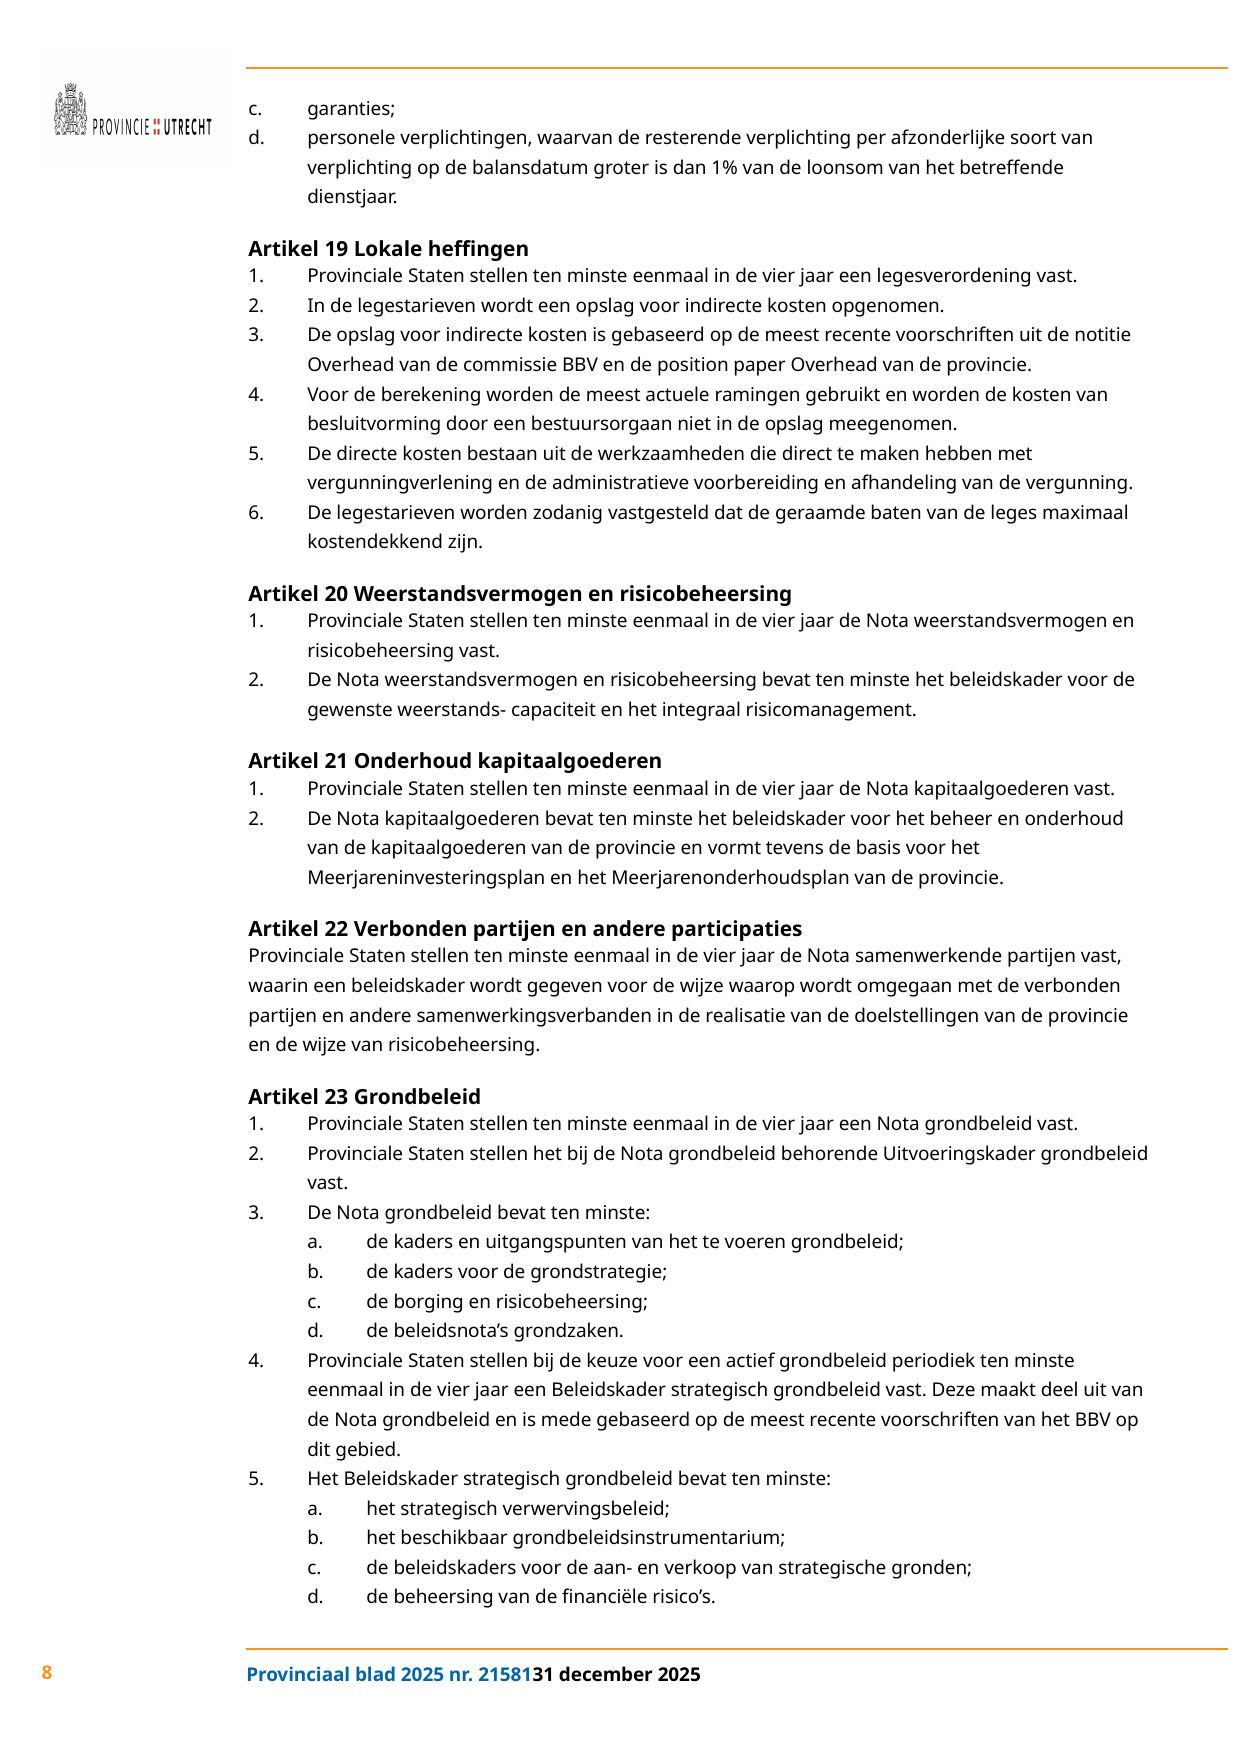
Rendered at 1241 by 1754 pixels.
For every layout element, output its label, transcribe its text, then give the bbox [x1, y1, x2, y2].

picture [41, 47, 231, 172]
list De Nota kapitaalgoederen bevat ten minste het beleidskader voor het beheer en onderhoud van de kapitaalgoederen van de provincie en vormt tevens de basis voor het Meerjareninvesteringsplan en het Meerjarenonderhoudsplan van de provincie. [248, 805, 1152, 889]
text Artikel 19 Lokale heffingen [248, 234, 1152, 262]
list Provinciale Staten stellen ten minste eenmaal in de vier jaar de Nota kapitaalgoederen vast. [248, 775, 1152, 801]
list de kaders en uitgangspunten van het te voeren grondbeleid; [307, 1229, 1152, 1254]
list Provinciale Staten stellen ten minste eenmaal in de vier jaar een Nota grondbeleid vast. [248, 1110, 1152, 1136]
list De legestarieven worden zodanig vastgesteld dat de geraamde baten van de leges maximaal kostendekkend zijn. [248, 499, 1152, 554]
list De Nota weerstandsvermogen en risicobeheersing bevat ten minste het beleidskader voor de gewenste weerstands- capaciteit en het integraal risicomanagement. [248, 667, 1152, 722]
list In de legestarieven wordt een opslag voor indirecte kosten opgenomen. [248, 292, 1152, 318]
text Provinciale Staten stellen ten minste eenmaal in de vier jaar de Nota samenwerkende partijen vast, waarin een beleidskader wordt gegeven voor de wijze waarop wordt omgegaan met de verbonden partijen en andere samenwerkingsverbanden in de realisatie van de doelstellingen van de provincie en de wijze van risicobeheersing. [248, 943, 1152, 1057]
list Provinciale Staten stellen het bij de Nota grondbeleid behorende Uitvoeringskader grondbeleid vast. [248, 1140, 1152, 1195]
list het beschikbaar grondbeleidsinstrumentarium; [307, 1524, 1152, 1550]
list de beleidskaders voor de aan- en verkoop van strategische gronden; [307, 1554, 1152, 1580]
text Artikel 23 Grondbeleid [248, 1082, 1152, 1110]
text Artikel 20 Weerstandsvermogen en risicobeheersing [248, 579, 1152, 607]
list de borging en risicobeheersing; [307, 1288, 1152, 1313]
list de beleidsnota’s grondzaken. [307, 1317, 1152, 1343]
list personele verplichtingen, waarvan de resterende verplichting per afzonderlijke soort van verplichting op de balansdatum groter is dan 1% van de loonsom van het betreffende dienstjaar. [248, 124, 1152, 209]
list De Nota grondbeleid bevat ten minste: [248, 1199, 1152, 1225]
list Provinciale Staten stellen ten minste eenmaal in de vier jaar de Nota weerstandsvermogen en risicobeheersing vast. [248, 607, 1152, 663]
text Artikel 21 Onderhoud kapitaalgoederen [248, 747, 1152, 775]
text Artikel 22 Verbonden partijen en andere participaties [248, 914, 1152, 943]
list de beheersing van de financiële risico’s. [307, 1584, 1152, 1609]
list de kaders voor de grondstrategie; [307, 1258, 1152, 1284]
list Provinciale Staten stellen bij de keuze voor een actief grondbeleid periodiek ten minste eenmaal in de vier jaar een Beleidskader strategisch grondbeleid vast. Deze maakt deel uit van de Nota grondbeleid en is mede gebaseerd op de meest recente voorschriften van het BBV op dit gebied. [248, 1347, 1152, 1461]
list het strategisch verwervingsbeleid; [307, 1495, 1152, 1521]
list De opslag voor indirecte kosten is gebaseerd op de meest recente voorschriften uit de notitie Overhead van de commissie BBV en de position paper Overhead van de provincie. [248, 322, 1152, 377]
list Het Beleidskader strategisch grondbeleid bevat ten minste: [248, 1465, 1152, 1491]
list Provinciale Staten stellen ten minste eenmaal in de vier jaar een legesverordening vast. [248, 262, 1152, 288]
list De directe kosten bestaan uit de werkzaamheden die direct te maken hebben met vergunningverlening en de administratieve voorbereiding en afhandeling van de vergunning. [248, 440, 1152, 495]
list garanties; [248, 95, 1152, 121]
list Voor de berekening worden de meest actuele ramingen gebruikt en worden de kosten van besluitvorming door een bestuursorgaan niet in de opslag meegenomen. [248, 381, 1152, 436]
